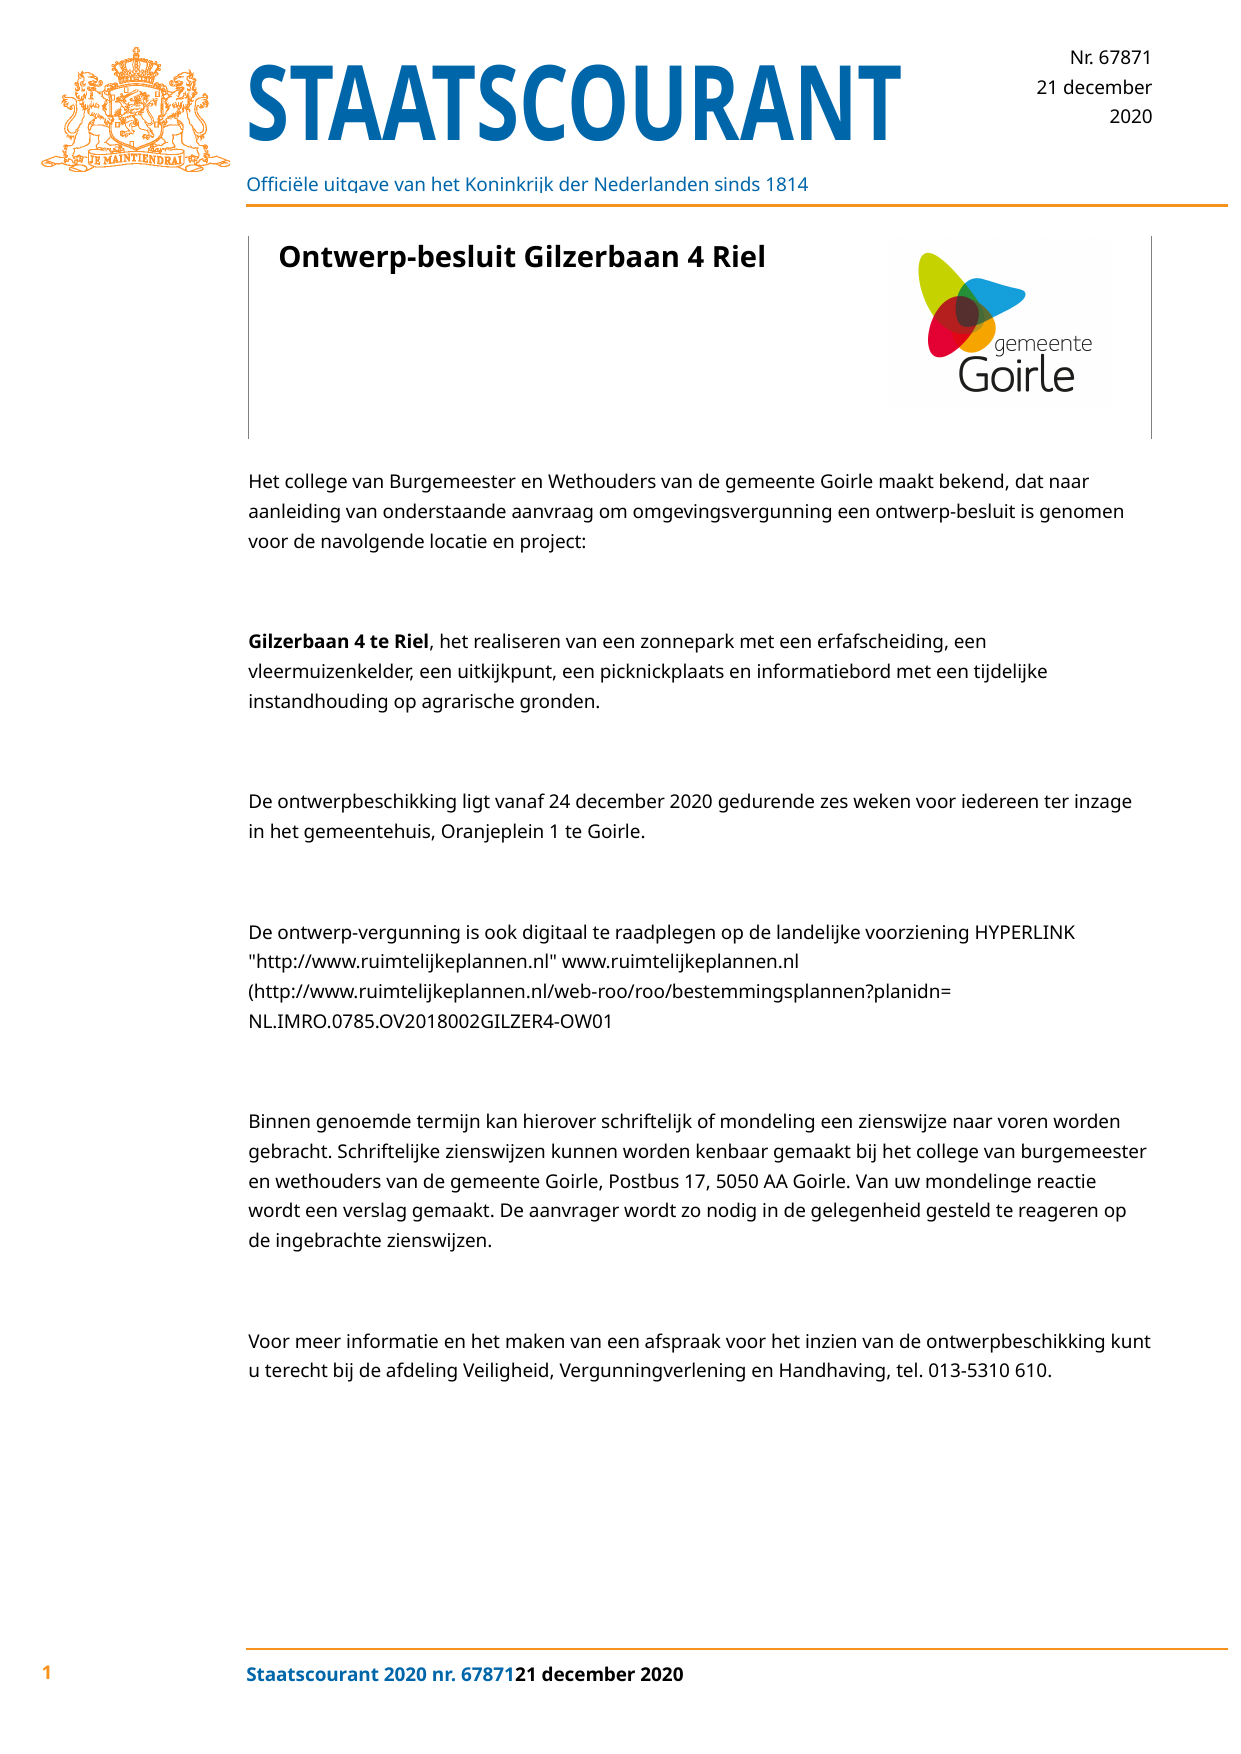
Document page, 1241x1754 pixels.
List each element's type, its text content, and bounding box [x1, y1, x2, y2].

table_header [1116, 236, 1151, 413]
text Gilzerbaan 4 te Riel, het realiseren van een zonnepark met een erfafscheiding, een vleermuizenkelder, een uitkijkpunt, een picknickplaats en informatiebord met een tijdelijke instandhouding op agrarische gronden. [248, 629, 1152, 713]
table_header [850, 236, 886, 413]
table_header Ontwerp-besluit Gilzerbaan 4 Riel [249, 236, 850, 439]
text De ontwerp-vergunning is ook digitaal te raadplegen op de landelijke voorziening HYPERLINK "http://www.ruimtelijkeplannen.nl" www.ruimtelijkeplannen.nl (http://www.ruimtelijkeplannen.nl/web-roo/roo/bestemmingsplannen?planidn= NL.IMRO.0785.OV2018002GILZER4-OW01 [248, 919, 1152, 1033]
table_header [850, 414, 1151, 439]
text Het college van Burgemeester en Wethouders van de gemeente Goirle maakt bekend, dat naar aanleiding van onderstaande aanvraag om omgevingsvergunning een ontwerp-besluit is genomen voor de navolgende locatie en project: [248, 469, 1152, 553]
picture [886, 236, 1116, 414]
text De ontwerpbeschikking ligt vanaf 24 december 2020 gedurende zes weken voor iedereen ter inzage in het gemeentehuis, Oranjeplein 1 te Goirle. [248, 789, 1152, 844]
text Voor meer informatie en het maken van een afspraak voor het inzien van de ontwerpbeschikking kunt u terecht bij de afdeling Veiligheid, Vergunningverlening en Handhaving, tel. 013-5310 610. [248, 1328, 1152, 1383]
text Binnen genoemde termijn kan hierover schriftelijk of mondeling een zienswijze naar voren worden gebracht. Schriftelijke zienswijzen kunnen worden kenbaar gemaakt bij het college van burgemeester en wethouders van de gemeente Goirle, Postbus 17, 5050 AA Goirle. Van uw mondelinge reactie wordt een verslag gemaakt. De aanvrager wordt zo nodig in de gelegenheid gesteld te reageren op de ingebrachte zienswijzen. [248, 1109, 1152, 1253]
picture [41, 47, 231, 172]
